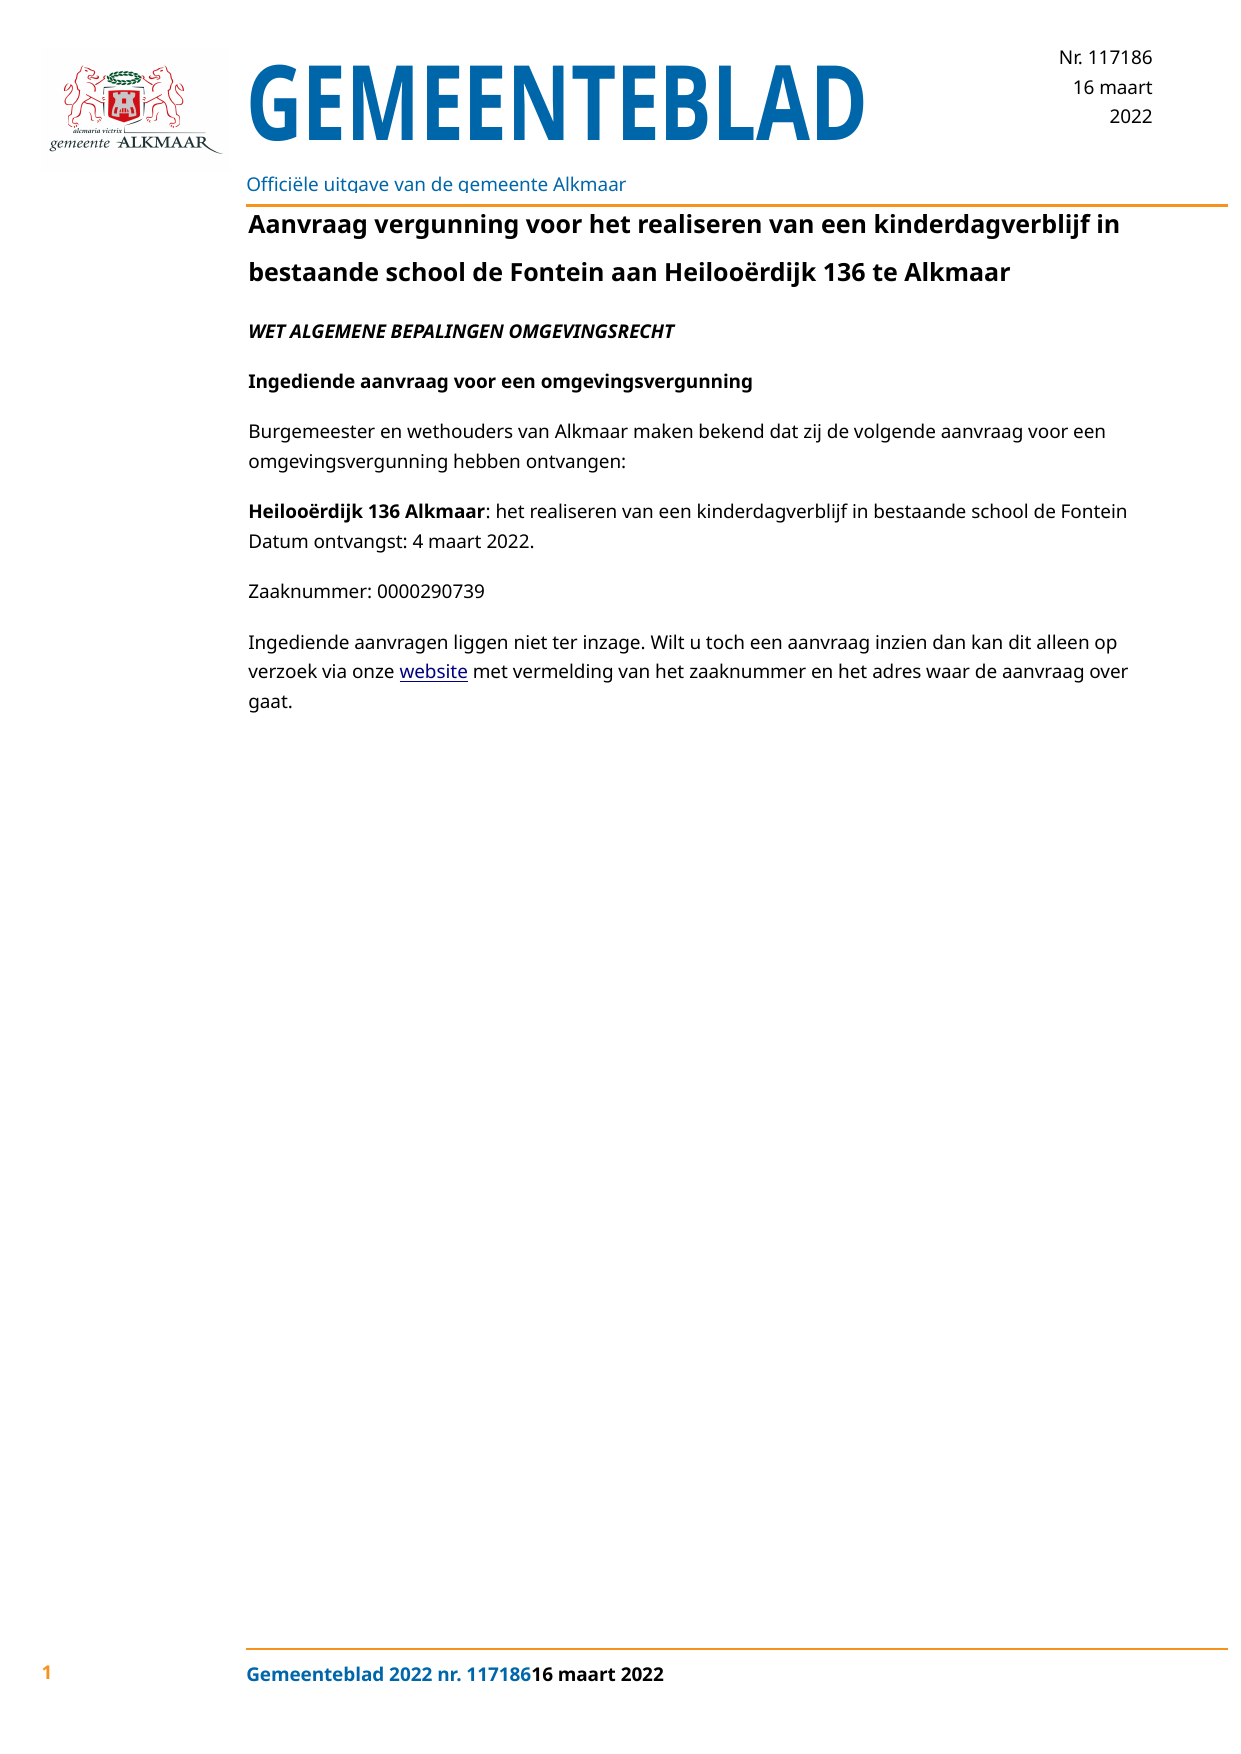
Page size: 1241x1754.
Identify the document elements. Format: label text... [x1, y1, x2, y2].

text Burgemeester en wethouders van Alkmaar maken bekend dat zij de volgende aanvraag voor een omgevingsvergunning hebben ontvangen: [248, 419, 1152, 474]
text WET ALGEMENE BEPALINGEN OMGEVINGSRECHT [248, 318, 1152, 344]
picture [41, 47, 231, 172]
text Aanvraag vergunning voor het realiseren van een kinderdagverblijf in bestaande school de Fontein aan Heilooërdijk 136 te Alkmaar [248, 207, 1152, 288]
text Ingediende aanvraag voor een omgevingsvergunning [248, 368, 1152, 394]
text Ingediende aanvragen liggen niet ter inzage. Wilt u toch een aanvraag inzien dan kan dit alleen op verzoek via onze website met vermelding van het zaaknummer en het adres waar de aanvraag over gaat. [248, 629, 1152, 714]
text Heilooërdijk 136 Alkmaar: het realiseren van een kinderdagverblijf in bestaande school de Fontein Datum ontvangst: 4 maart 2022. [248, 499, 1152, 554]
text Zaaknummer: 0000290739 [248, 579, 1152, 604]
